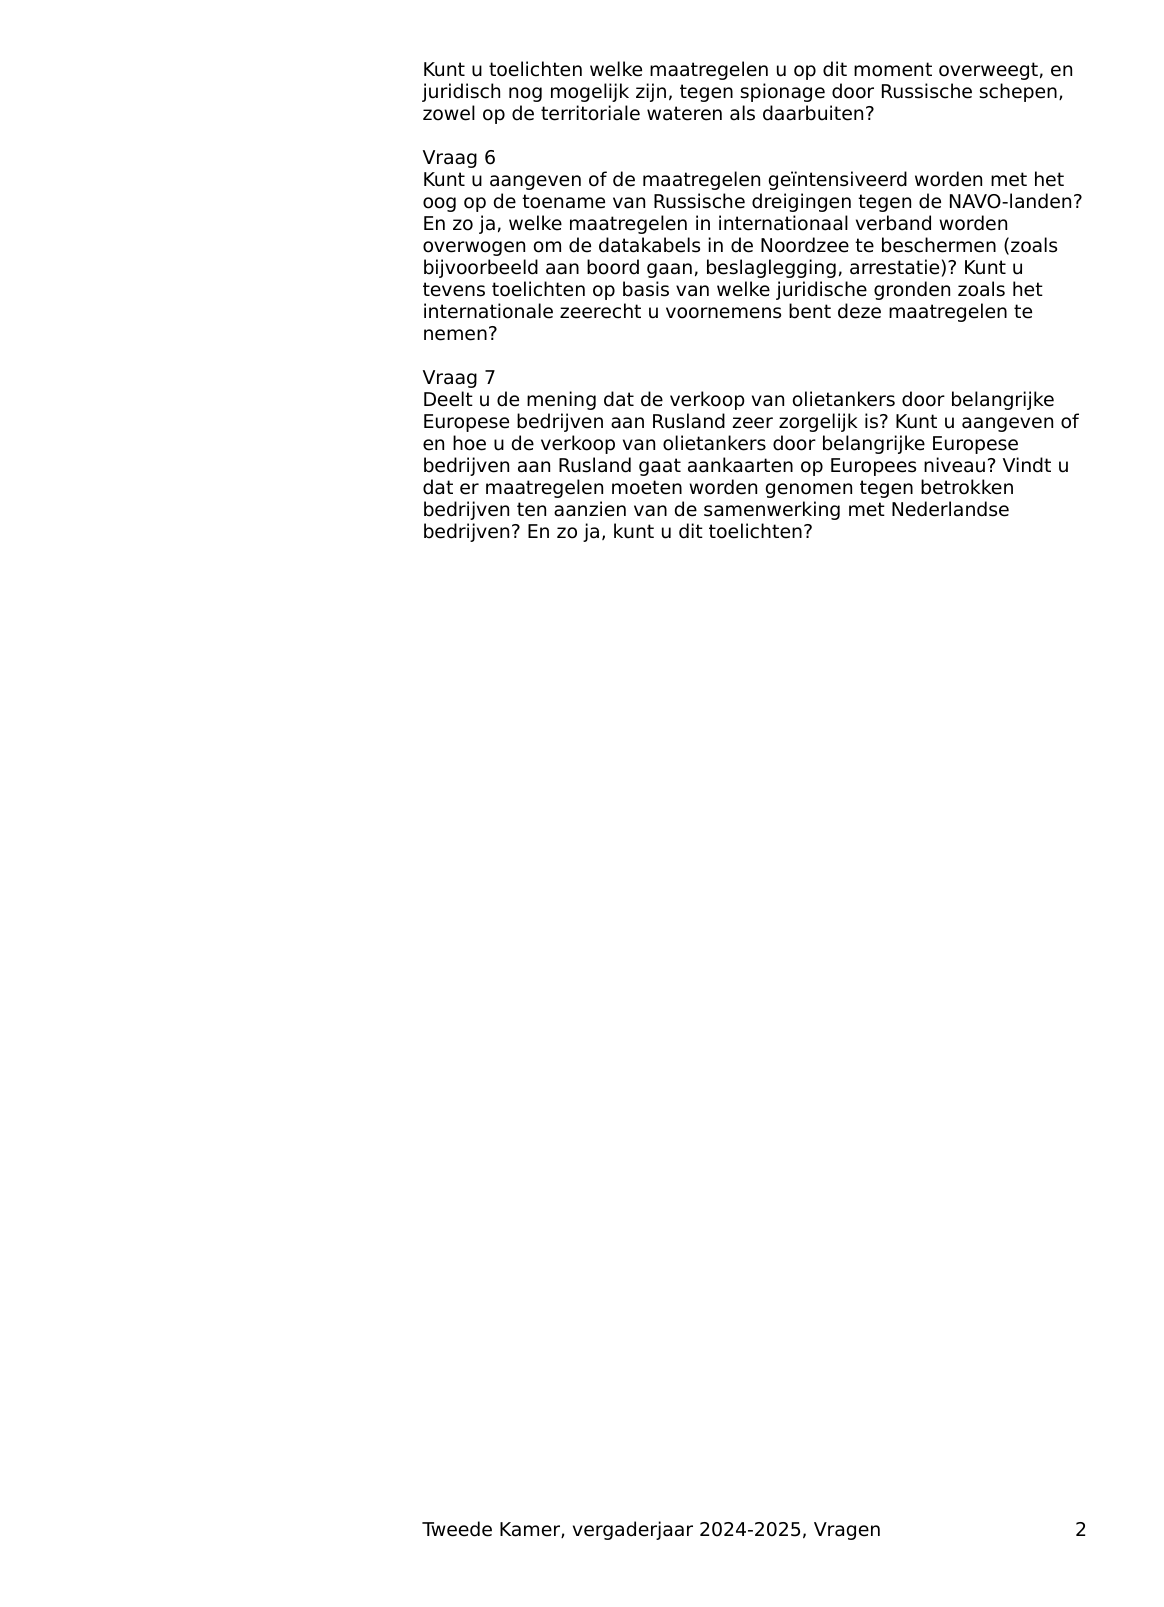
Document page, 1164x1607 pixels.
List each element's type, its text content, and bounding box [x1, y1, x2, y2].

text Kunt u toelichten welke maatregelen u op dit moment overweegt, en juridisch nog mogelijk zijn, tegen spionage door Russische schepen, zowel op de territoriale wateren als daarbuiten? [422, 59, 1087, 125]
text Kunt u aangeven of de maatregelen geïntensiveerd worden met het oog op de toename van Russische dreigingen tegen de NAVO-landen? En zo ja, welke maatregelen in internationaal verband worden overwogen om de datakabels in de Noordzee te beschermen (zoals bijvoorbeeld aan boord gaan, beslaglegging, arrestatie)? Kunt u tevens toelichten op basis van welke juridische gronden zoals het internationale zeerecht u voornemens bent deze maatregelen te nemen? [422, 169, 1087, 345]
text Deelt u de mening dat de verkoop van olietankers door belangrijke Europese bedrijven aan Rusland zeer zorgelijk is? Kunt u aangeven of en hoe u de verkoop van olietankers door belangrijke Europese bedrijven aan Rusland gaat aankaarten op Europees niveau? Vindt u dat er maatregelen moeten worden genomen tegen betrokken bedrijven ten aanzien van de samenwerking met Nederlandse bedrijven? En zo ja, kunt u dit toelichten? [422, 389, 1087, 543]
text Vraag 6 [422, 147, 1087, 169]
text Vraag 7 [422, 367, 1087, 389]
